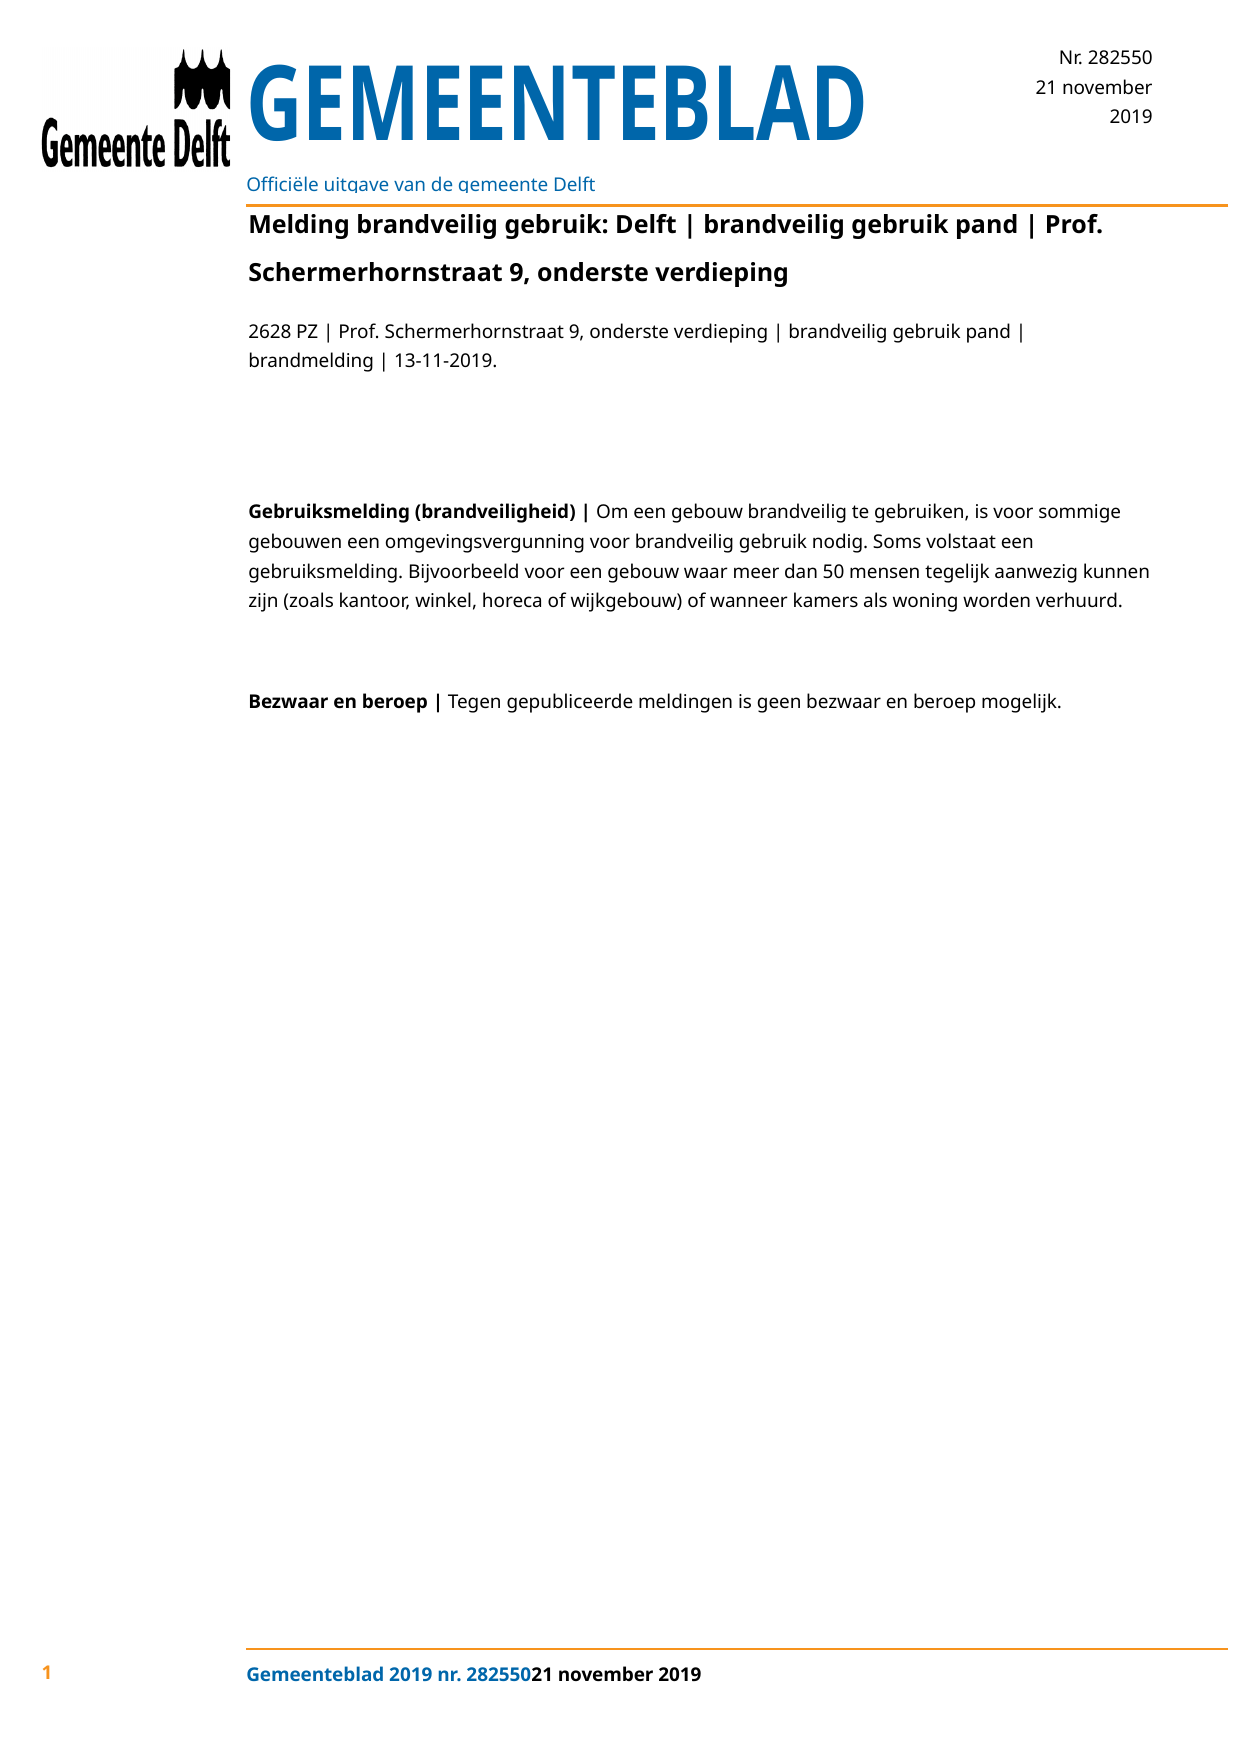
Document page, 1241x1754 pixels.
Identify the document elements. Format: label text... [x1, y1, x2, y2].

text Gebruiksmelding (brandveiligheid) | Om een gebouw brandveilig te gebruiken, is voor sommige gebouwen een omgevingsvergunning voor brandveilig gebruik nodig. Soms volstaat een gebruiksmelding. Bijvoorbeeld voor een gebouw waar meer dan 50 mensen tegelijk aanwezig kunnen zijn (zoals kantoor, winkel, horeca of wijkgebouw) of wanneer kamers als woning worden verhuurd. [248, 499, 1152, 613]
text 2628 PZ | Prof. Schermerhornstraat 9, onderste verdieping | brandveilig gebruik pand | brandmelding | 13-11-2019. [248, 318, 1152, 373]
text Melding brandveilig gebruik: Delft | brandveilig gebruik pand | Prof. Schermerhornstraat 9, onderste verdieping [248, 207, 1152, 288]
picture [41, 47, 231, 172]
text Bezwaar en beroep | Tegen gepubliceerde meldingen is geen bezwaar en beroep mogelijk. [248, 688, 1152, 714]
